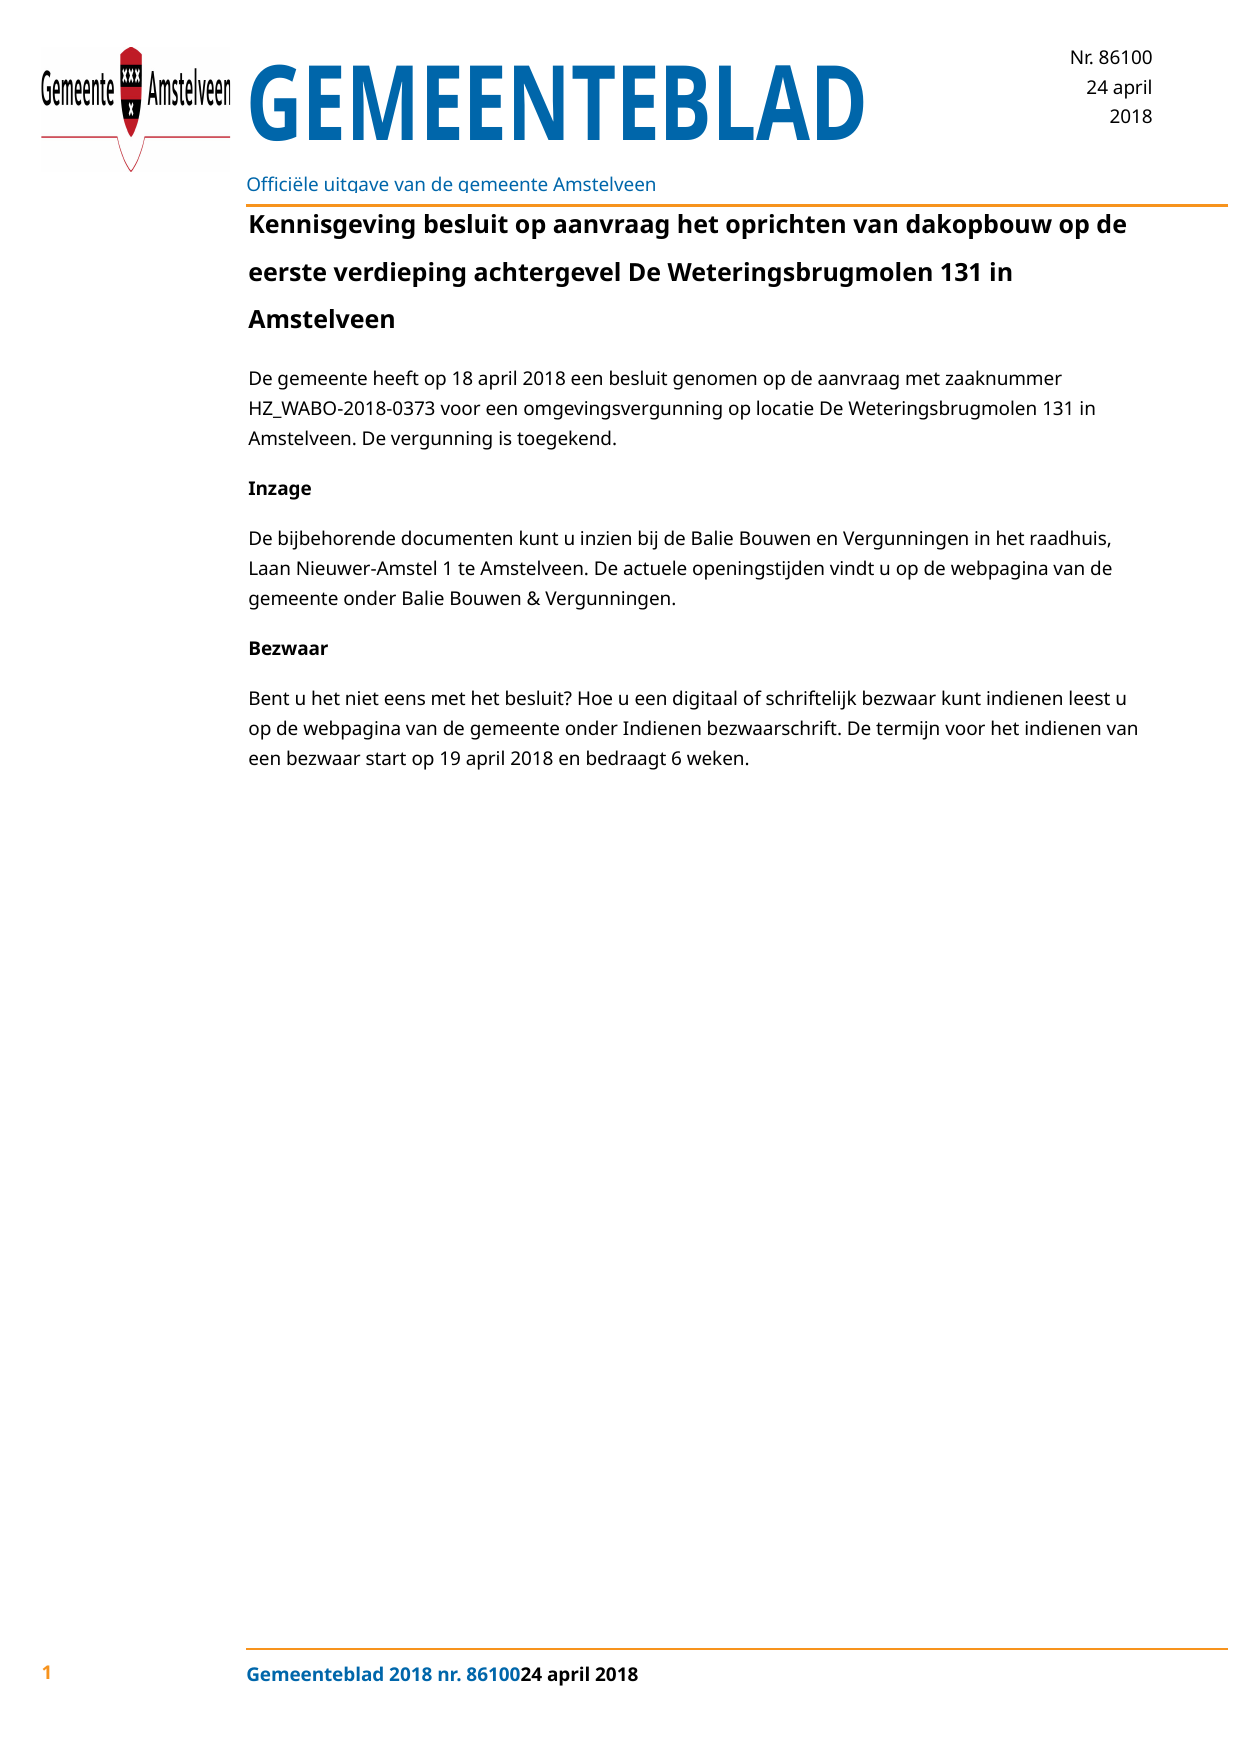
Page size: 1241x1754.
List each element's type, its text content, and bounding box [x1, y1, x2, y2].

text De gemeente heeft op 18 april 2018 een besluit genomen op de aanvraag met zaaknummer HZ_WABO-2018-0373 voor een omgevingsvergunning op locatie De Weteringsbrugmolen 131 in Amstelveen. De vergunning is toegekend. [248, 366, 1152, 450]
text Bent u het niet eens met het besluit? Hoe u een digitaal of schriftelijk bezwaar kunt indienen leest u op de webpagina van de gemeente onder Indienen bezwaarschrift. De termijn voor het indienen van een bezwaar start op 19 april 2018 en bedraagt 6 weken. [248, 686, 1152, 770]
text Bezwaar [248, 635, 1152, 661]
text Inzage [248, 475, 1152, 501]
picture [41, 47, 231, 172]
text De bijbehorende documenten kunt u inzien bij de Balie Bouwen en Vergunningen in het raadhuis, Laan Nieuwer-Amstel 1 te Amstelveen. De actuele openingstijden vindt u op de webpagina van de gemeente onder Balie Bouwen & Vergunningen. [248, 526, 1152, 610]
text Kennisgeving besluit op aanvraag het oprichten van dakopbouw op de eerste verdieping achtergevel De Weteringsbrugmolen 131 in Amstelveen [248, 207, 1152, 336]
